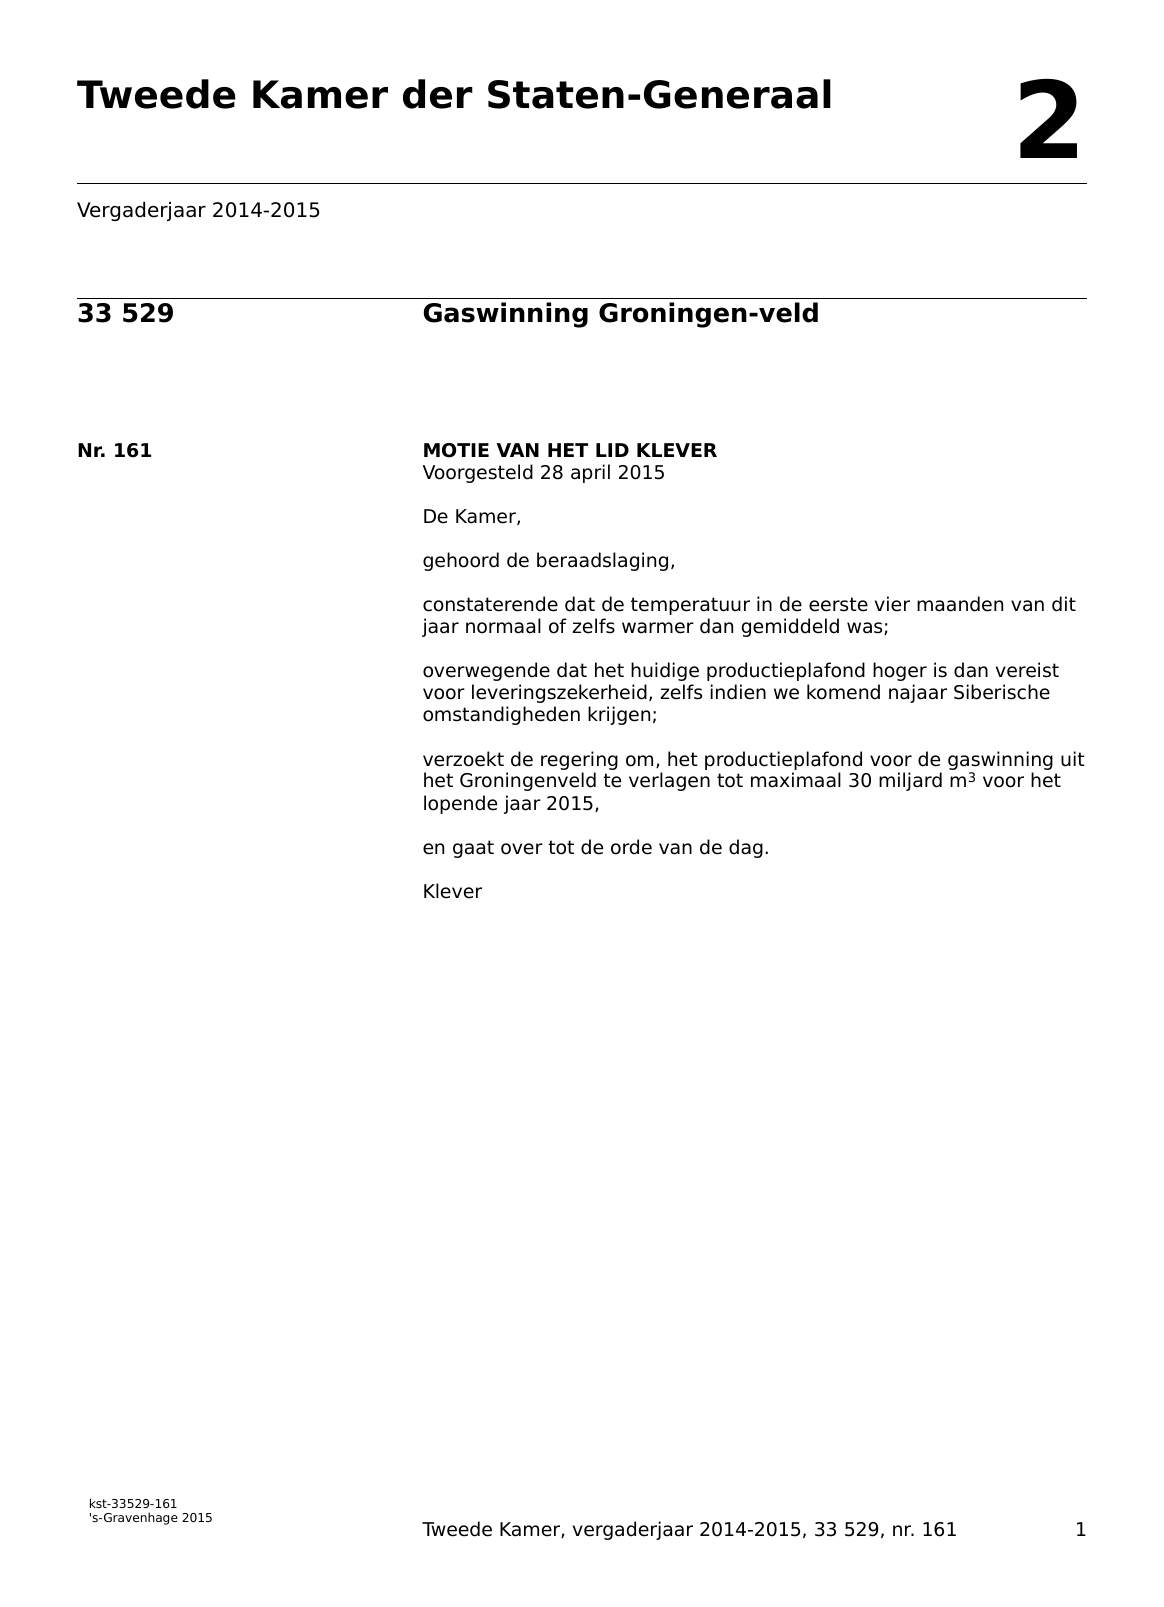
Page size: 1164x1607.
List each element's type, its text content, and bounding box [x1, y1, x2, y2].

table_header Tweede Kamer der Staten-Generaal [77, 59, 886, 183]
table_header 2 [886, 59, 1087, 183]
text en gaat over tot de orde van de dag. [422, 837, 1087, 858]
text verzoekt de regering om, het productieplafond voor de gaswinning uit het Groningenveld te verlagen tot maximaal 30 miljard m3 voor het lopende jaar 2015, [422, 748, 1087, 814]
text constaterende dat de temperatuur in de eerste vier maanden van dit jaar normaal of zelfs warmer dan gemiddeld was; [422, 594, 1087, 638]
text 's-Gravenhage 2015 [88, 1511, 323, 1525]
table_cell Vergaderjaar 2014-2015 [77, 184, 1087, 298]
text gehoord de beraadslaging, [422, 550, 1087, 572]
text kst-33529-161 [88, 1497, 323, 1511]
text Klever [422, 881, 1087, 903]
subtitle 33 529 Gaswinning Groningen-veld [77, 299, 1087, 329]
text Voorgesteld 28 april 2015 [422, 462, 1087, 484]
text De Kamer, [422, 506, 1087, 528]
subtitle Nr. 161 MOTIE VAN HET LID KLEVER [77, 440, 1087, 462]
text overwegende dat het huidige productieplafond hoger is dan vereist voor leveringszekerheid, zelfs indien we komend najaar Siberische omstandigheden krijgen; [422, 660, 1087, 726]
